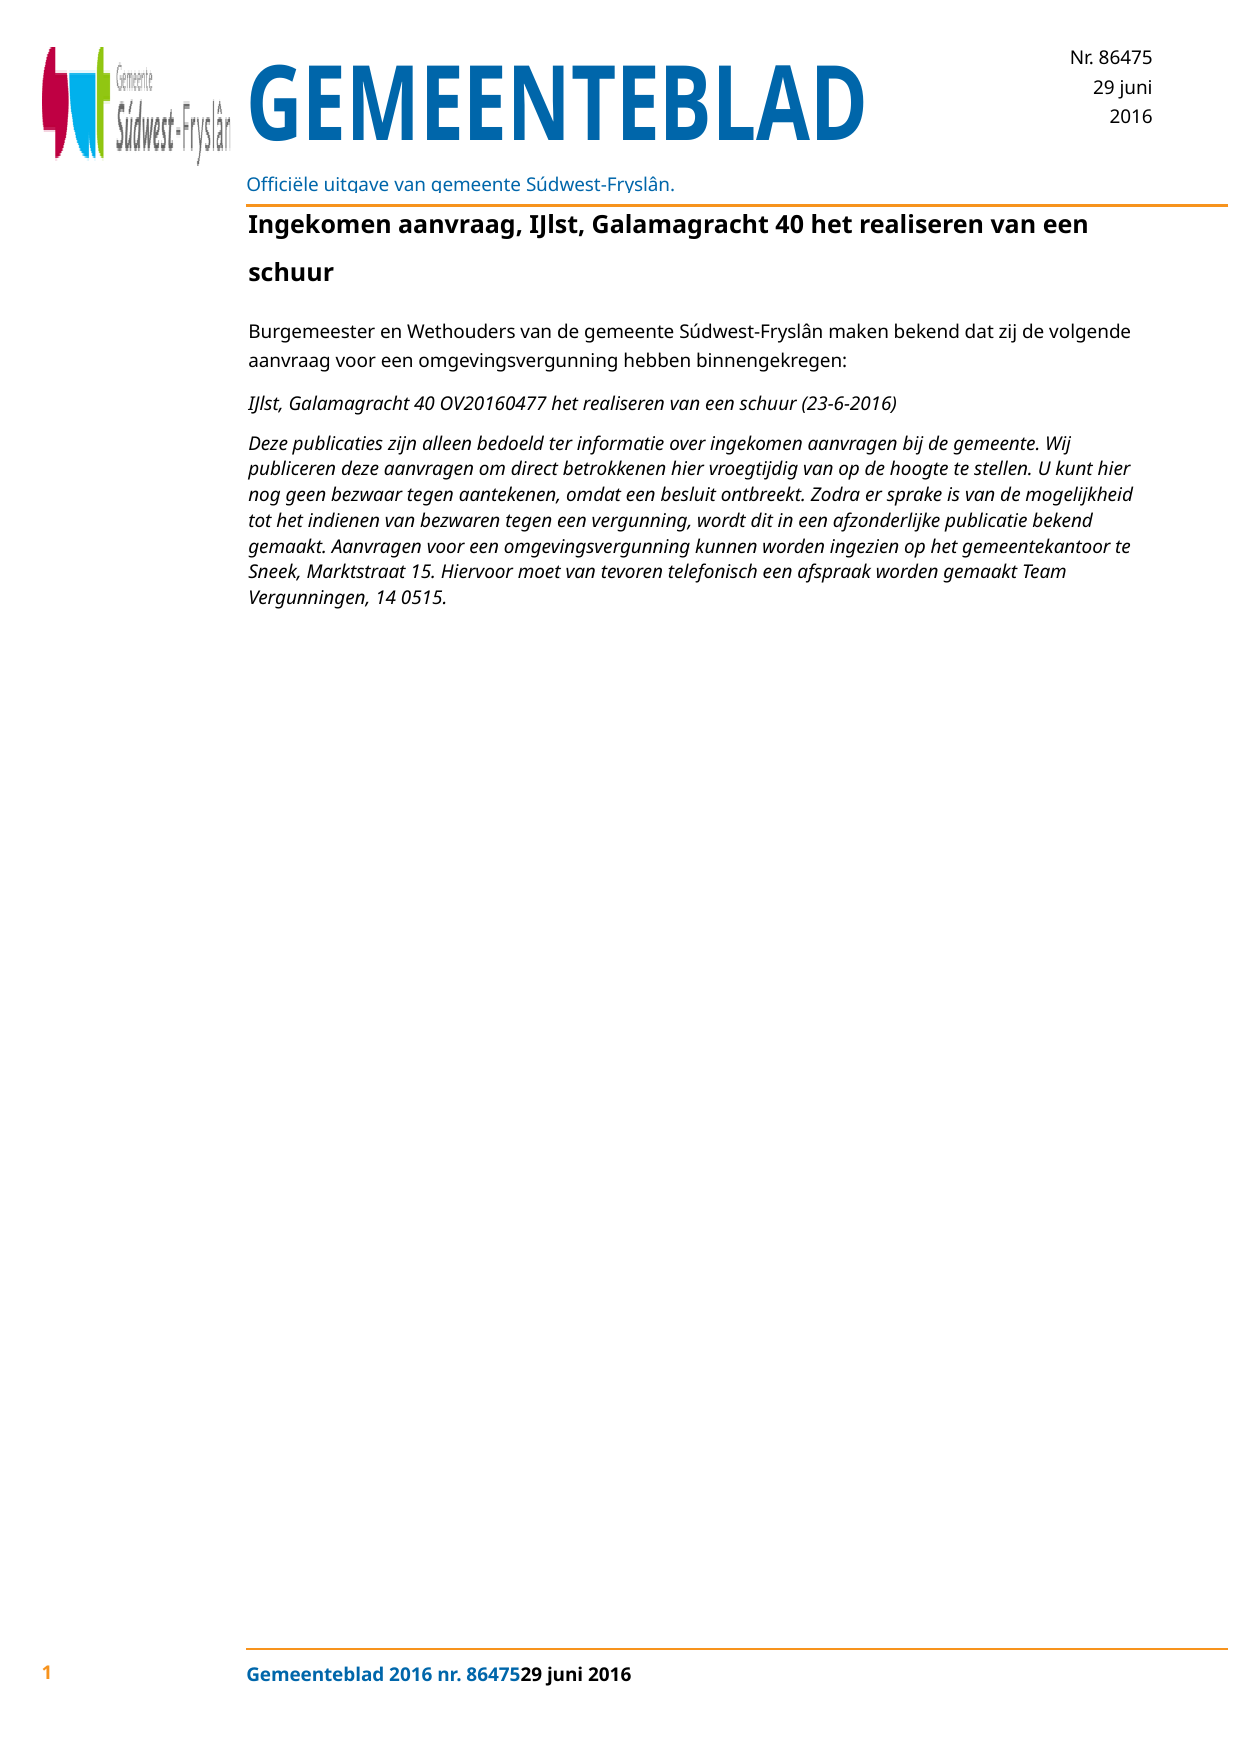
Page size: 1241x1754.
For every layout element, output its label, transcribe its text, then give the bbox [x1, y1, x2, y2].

text Burgemeester en Wethouders van de gemeente Súdwest-Fryslân maken bekend dat zij de volgende aanvraag voor een omgevingsvergunning hebben binnengekregen: [248, 318, 1152, 373]
text Ingekomen aanvraag, IJlst, Galamagracht 40 het realiseren van een schuur [248, 207, 1152, 288]
text Deze publicaties zijn alleen bedoeld ter informatie over ingekomen aanvragen bij de gemeente. Wij publiceren deze aanvragen om direct betrokkenen hier vroegtijdig van op de hoogte te stellen. U kunt hier nog geen bezwaar tegen aantekenen, omdat een besluit ontbreekt. Zodra er sprake is van de mogelijkheid tot het indienen van bezwaren tegen een vergunning, wordt dit in een afzonderlijke publicatie bekend gemaakt. Aanvragen voor een omgevingsvergunning kunnen worden ingezien op het gemeentekantoor te Sneek, Marktstraat 15. Hiervoor moet van tevoren telefonisch een afspraak worden gemaakt Team Vergunningen, 14 0515. [248, 430, 1152, 610]
text IJlst, Galamagracht 40 OV20160477 het realiseren van een schuur (23-6-2016) [248, 391, 1152, 416]
picture [41, 47, 231, 172]
